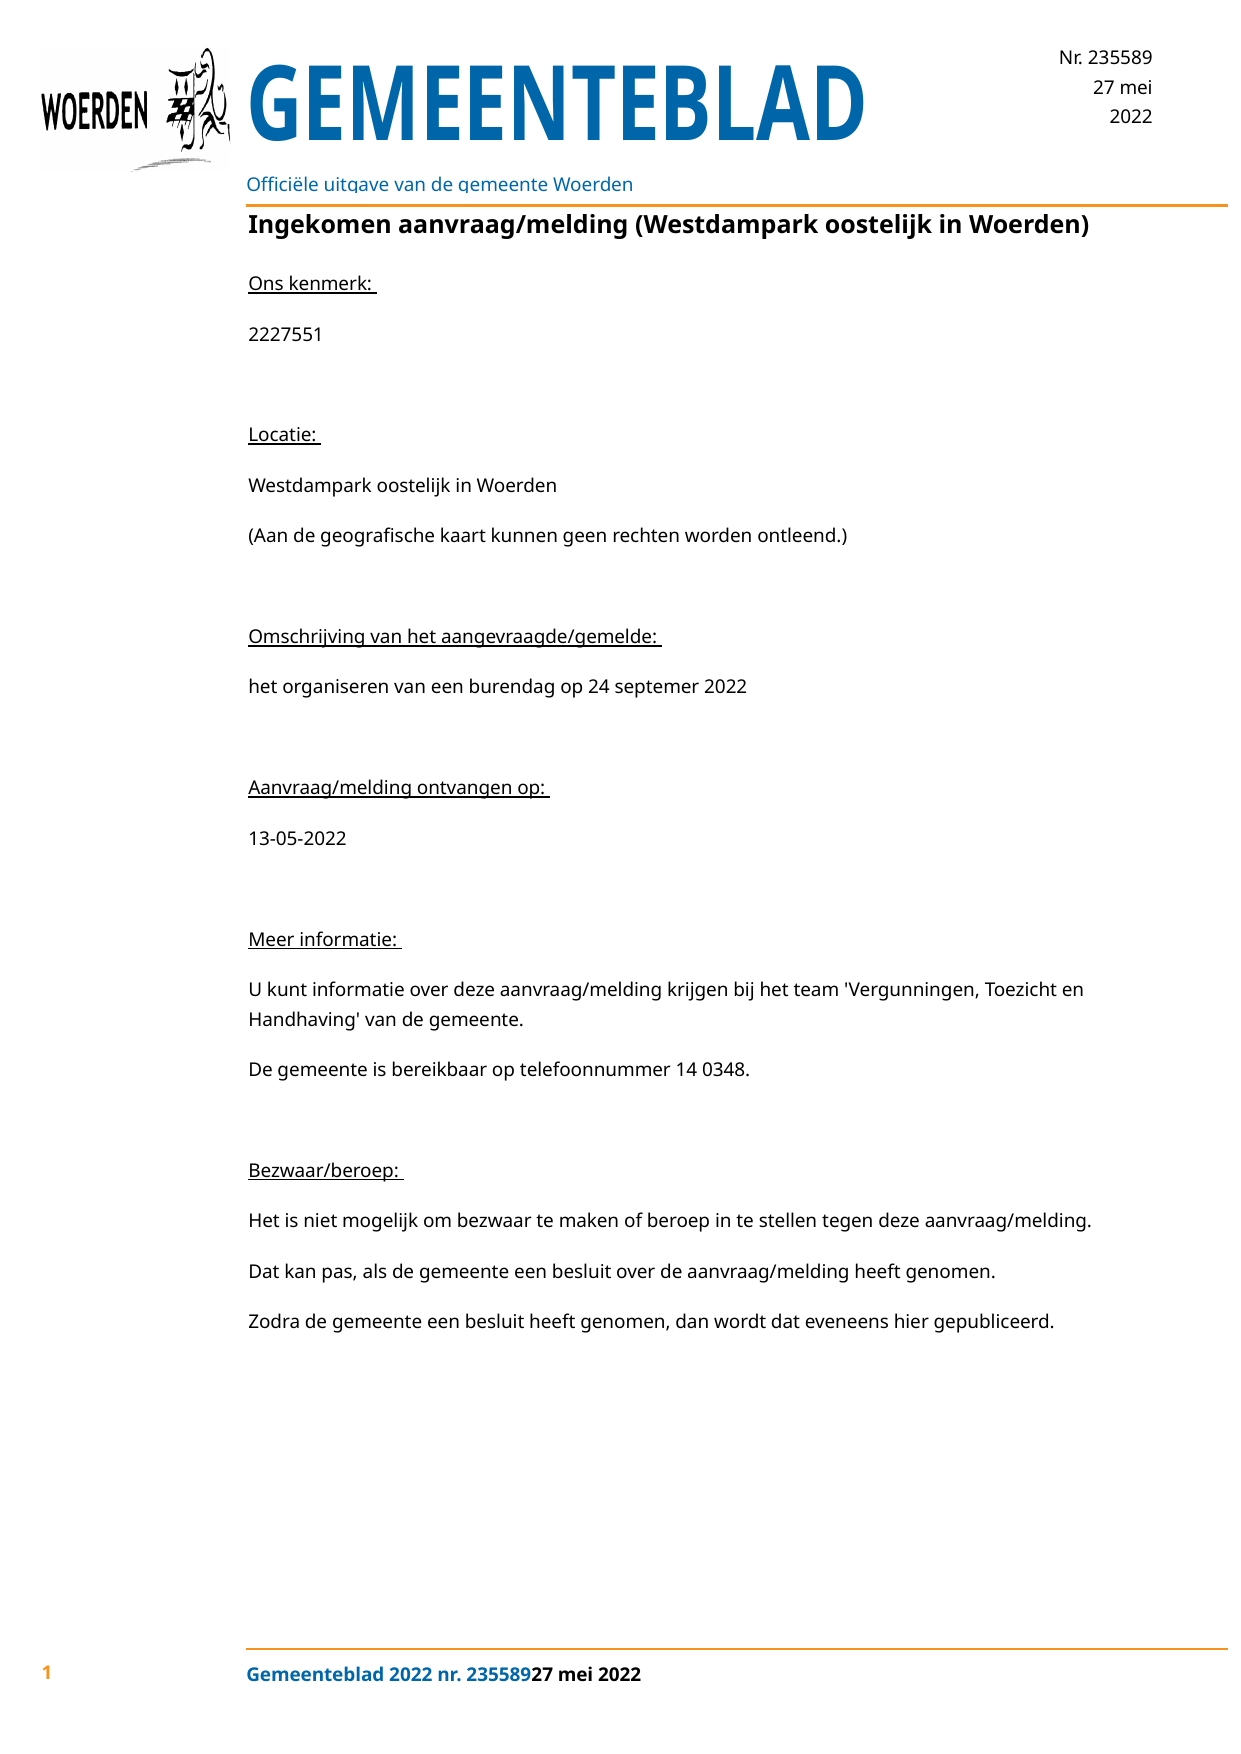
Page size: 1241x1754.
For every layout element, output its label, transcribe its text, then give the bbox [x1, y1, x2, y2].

text Aanvraag/melding ontvangen op: [248, 774, 1152, 800]
picture [41, 47, 231, 172]
text U kunt informatie over deze aanvraag/melding krijgen bij het team 'Vergunningen, Toezicht en Handhaving' van de gemeente. [248, 976, 1152, 1031]
text Meer informatie: [248, 926, 1152, 951]
text Het is niet mogelijk om bezwaar te maken of beroep in te stellen tegen deze aanvraag/melding. [248, 1207, 1152, 1233]
text het organiseren van een burendag op 24 septemer 2022 [248, 674, 1152, 699]
text Zodra de gemeente een besluit heeft genomen, dan wordt dat eveneens hier gepubliceerd. [248, 1308, 1152, 1334]
text 2227551 [248, 321, 1152, 346]
text Ons kenmerk: [248, 270, 1152, 296]
text 13-05-2022 [248, 825, 1152, 851]
text Omschrijving van het aangevraagde/gemelde: [248, 623, 1152, 649]
text Westdampark oostelijk in Woerden [248, 472, 1152, 498]
text (Aan de geografische kaart kunnen geen rechten worden ontleend.) [248, 522, 1152, 548]
text De gemeente is bereikbaar op telefoonnummer 14 0348. [248, 1056, 1152, 1082]
text Ingekomen aanvraag/melding (Westdampark oostelijk in Woerden) [248, 207, 1152, 241]
text Bezwaar/beroep: [248, 1157, 1152, 1183]
text Locatie: [248, 422, 1152, 447]
text Dat kan pas, als de gemeente een besluit over de aanvraag/melding heeft genomen. [248, 1258, 1152, 1283]
